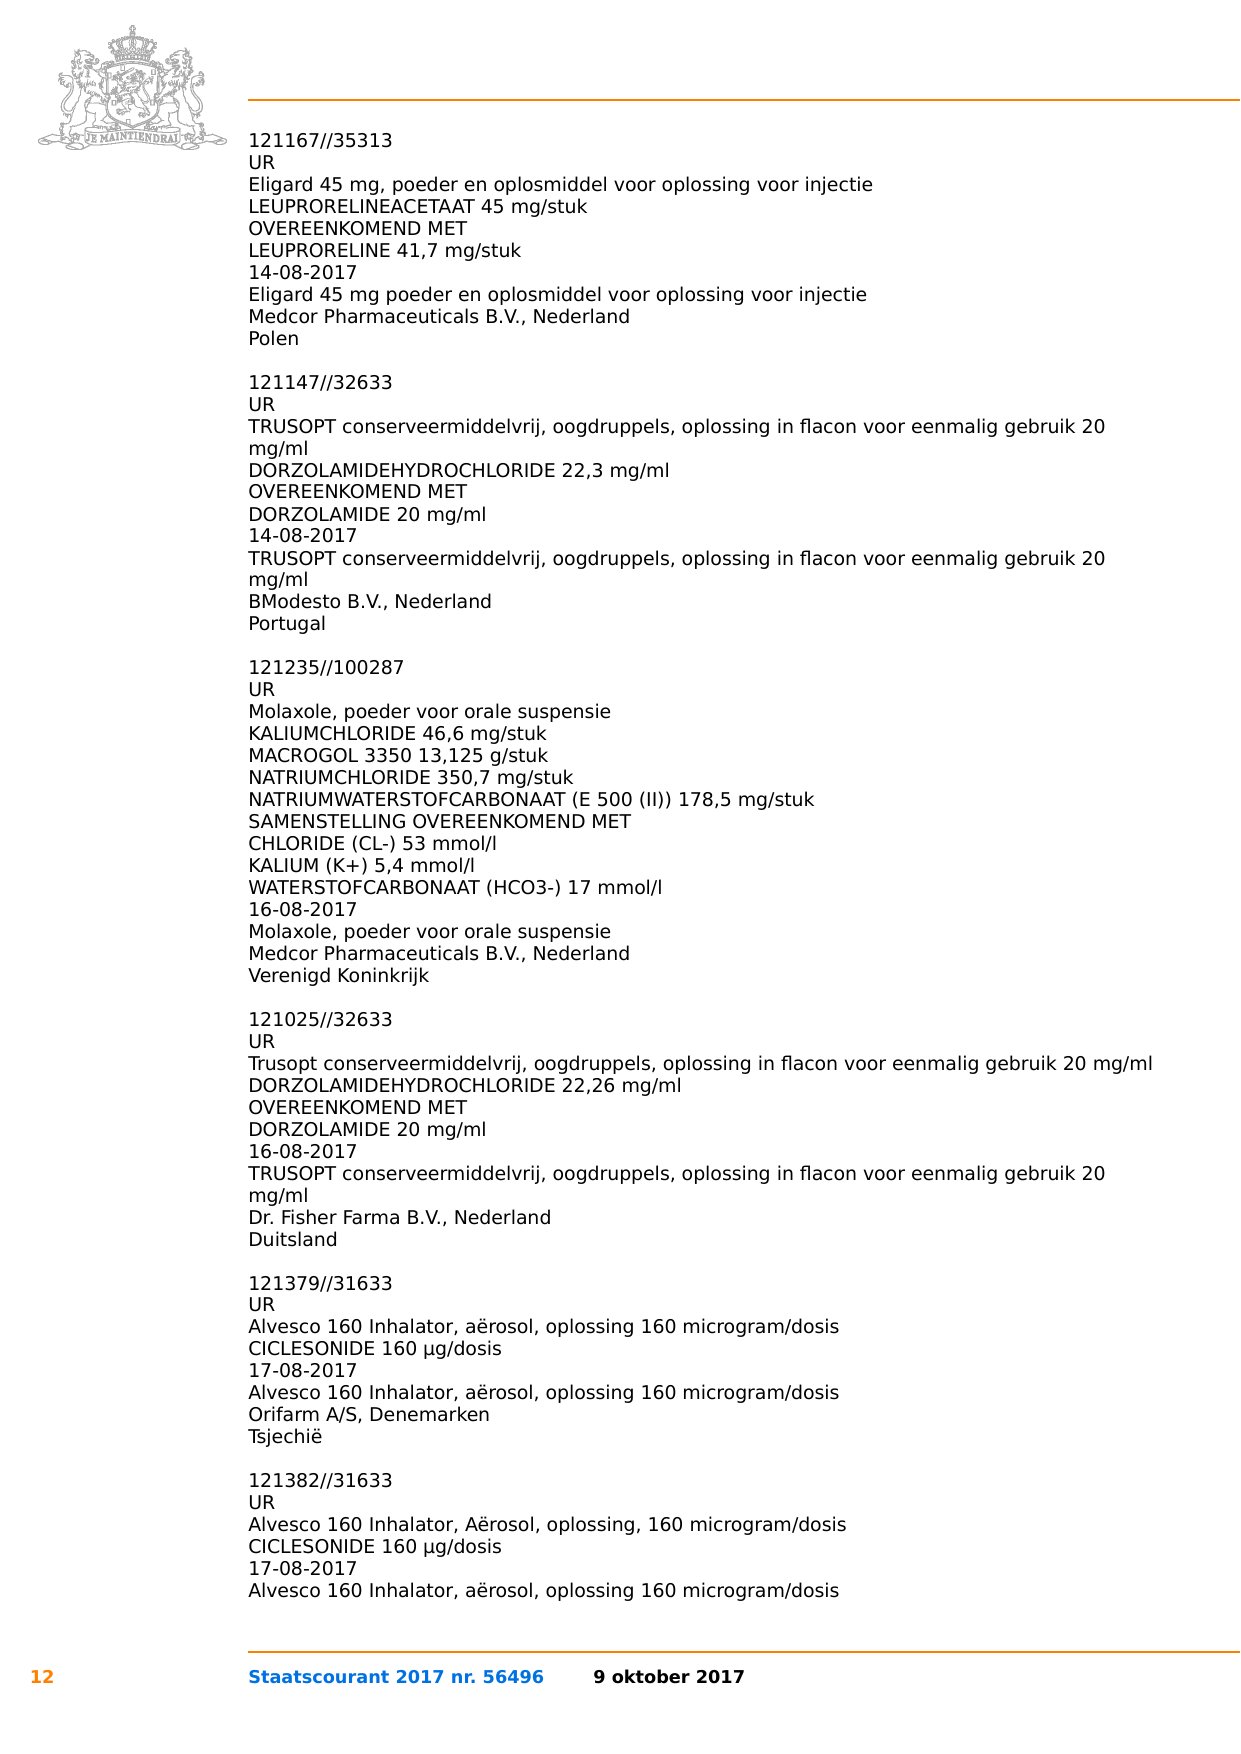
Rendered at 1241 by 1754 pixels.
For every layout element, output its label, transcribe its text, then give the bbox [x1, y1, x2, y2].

text Medcor Pharmaceuticals B.V., Nederland [248, 943, 1163, 965]
text Portugal [248, 613, 1163, 635]
text 17-08-2017 [248, 1360, 1163, 1382]
text Medcor Pharmaceuticals B.V., Nederland [248, 306, 1163, 328]
text 16-08-2017 [248, 899, 1163, 921]
text TRUSOPT conserveermiddelvrij, oogdruppels, oplossing in flacon voor eenmalig gebruik 20 mg/ml [248, 416, 1163, 459]
text UR [248, 393, 1163, 416]
text KALIUMCHLORIDE 46,6 mg/stuk [248, 723, 1163, 745]
text 14-08-2017 [248, 525, 1163, 547]
text Molaxole, poeder voor orale suspensie [248, 921, 1163, 943]
text UR [248, 152, 1163, 174]
text Orifarm A/S, Denemarken [248, 1404, 1163, 1426]
text 16-08-2017 [248, 1141, 1163, 1163]
text Alvesco 160 Inhalator, Aërosol, oplossing, 160 microgram/dosis [248, 1514, 1163, 1536]
text CICLESONIDE 160 µg/dosis [248, 1536, 1163, 1558]
text OVEREENKOMEND MET [248, 481, 1163, 503]
text 121147//32633 [248, 372, 1163, 393]
text Alvesco 160 Inhalator, aërosol, oplossing 160 microgram/dosis [248, 1316, 1163, 1338]
text DORZOLAMIDE 20 mg/ml [248, 1119, 1163, 1141]
text Molaxole, poeder voor orale suspensie [248, 701, 1163, 723]
text OVEREENKOMEND MET [248, 1097, 1163, 1119]
text Duitsland [248, 1228, 1163, 1251]
text CICLESONIDE 160 µg/dosis [248, 1338, 1163, 1360]
text BModesto B.V., Nederland [248, 591, 1163, 613]
text WATERSTOFCARBONAAT (HCO3-) 17 mmol/l [248, 877, 1163, 899]
text MACROGOL 3350 13,125 g/stuk [248, 745, 1163, 767]
text DORZOLAMIDEHYDROCHLORIDE 22,3 mg/ml [248, 459, 1163, 481]
text 121382//31633 [248, 1470, 1163, 1492]
text TRUSOPT conserveermiddelvrij, oogdruppels, oplossing in flacon voor eenmalig gebruik 20 mg/ml [248, 547, 1163, 591]
text 14-08-2017 [248, 262, 1163, 284]
text SAMENSTELLING OVEREENKOMEND MET [248, 811, 1163, 833]
text UR [248, 1492, 1163, 1514]
text NATRIUMWATERSTOFCARBONAAT (E 500 (II)) 178,5 mg/stuk [248, 789, 1163, 811]
text 121235//100287 [248, 657, 1163, 679]
text Alvesco 160 Inhalator, aërosol, oplossing 160 microgram/dosis [248, 1382, 1163, 1404]
text LEUPRORELINEACETAAT 45 mg/stuk [248, 196, 1163, 218]
text 121167//35313 [248, 130, 1163, 152]
text LEUPRORELINE 41,7 mg/stuk [248, 240, 1163, 262]
text Dr. Fisher Farma B.V., Nederland [248, 1207, 1163, 1228]
text 17-08-2017 [248, 1558, 1163, 1580]
text Eligard 45 mg poeder en oplosmiddel voor oplossing voor injectie [248, 284, 1163, 306]
text UR [248, 1294, 1163, 1316]
text Polen [248, 328, 1163, 350]
text Alvesco 160 Inhalator, aërosol, oplossing 160 microgram/dosis [248, 1580, 1163, 1602]
text OVEREENKOMEND MET [248, 218, 1163, 240]
text NATRIUMCHLORIDE 350,7 mg/stuk [248, 767, 1163, 789]
text 121025//32633 [248, 1009, 1163, 1031]
text CHLORIDE (CL-) 53 mmol/l [248, 833, 1163, 855]
text Eligard 45 mg, poeder en oplosmiddel voor oplossing voor injectie [248, 174, 1163, 196]
text Tsjechië [248, 1426, 1163, 1448]
text 121379//31633 [248, 1272, 1163, 1294]
text UR [248, 1031, 1163, 1053]
text DORZOLAMIDE 20 mg/ml [248, 503, 1163, 525]
text Verenigd Koninkrijk [248, 965, 1163, 987]
picture [38, 25, 227, 150]
text DORZOLAMIDEHYDROCHLORIDE 22,26 mg/ml [248, 1075, 1163, 1097]
text KALIUM (K+) 5,4 mmol/l [248, 855, 1163, 877]
text Trusopt conserveermiddelvrij, oogdruppels, oplossing in flacon voor eenmalig gebruik 20 mg/ml [248, 1053, 1163, 1075]
text UR [248, 679, 1163, 701]
text TRUSOPT conserveermiddelvrij, oogdruppels, oplossing in flacon voor eenmalig gebruik 20 mg/ml [248, 1163, 1163, 1207]
